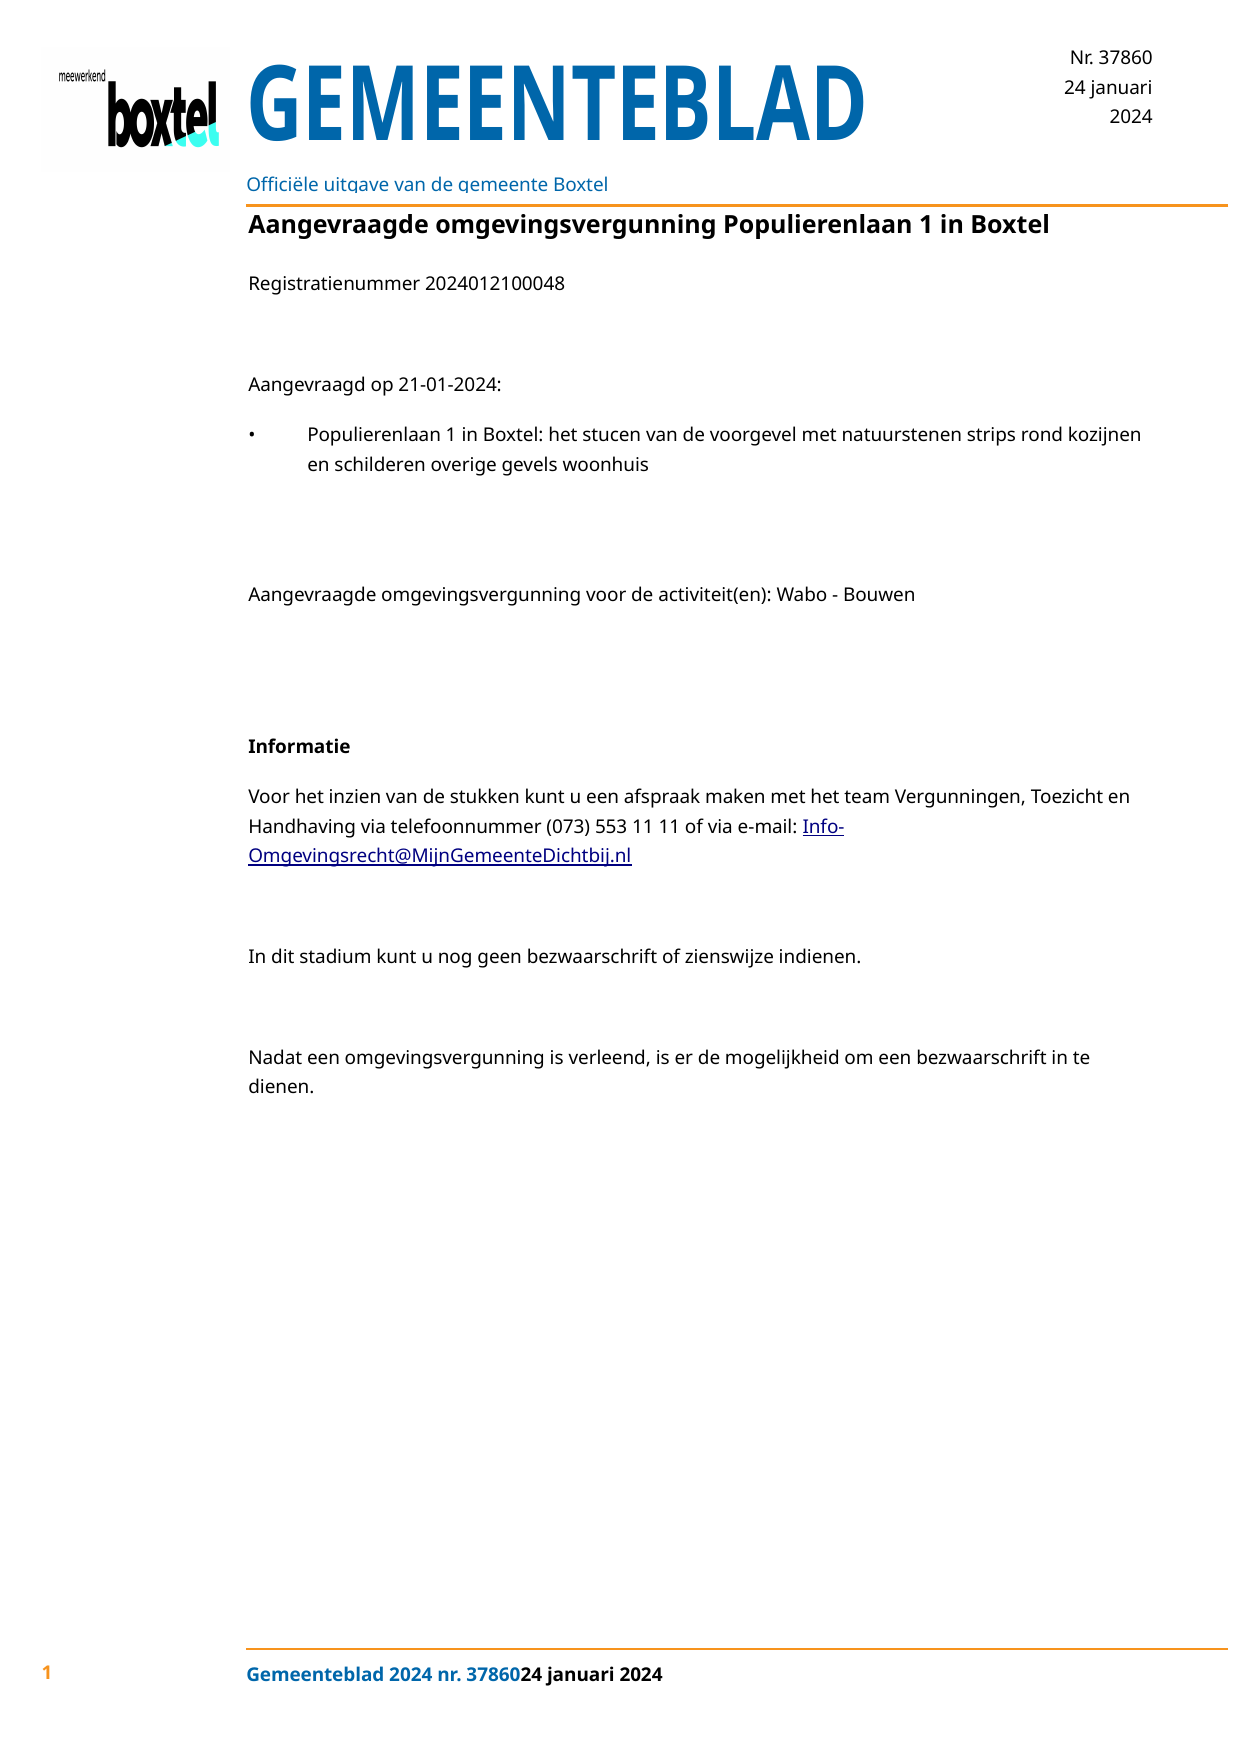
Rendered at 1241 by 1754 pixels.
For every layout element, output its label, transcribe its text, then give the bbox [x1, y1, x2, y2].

text Aangevraagde omgevingsvergunning voor de activiteit(en): Wabo - Bouwen [248, 582, 1152, 607]
text Nadat een omgevingsvergunning is verleend, is er de mogelijkheid om een bezwaarschrift in te dienen. [248, 1044, 1152, 1099]
text In dit stadium kunt u nog geen bezwaarschrift of zienswijze indienen. [248, 943, 1152, 969]
text Aangevraagd op 21-01-2024: [248, 371, 1152, 397]
list Populierenlaan 1 in Boxtel: het stucen van de voorgevel met natuurstenen strips rond kozijnen en schilderen overige gevels woonhuis [248, 422, 1152, 477]
picture [41, 47, 231, 172]
text Aangevraagde omgevingsvergunning Populierenlaan 1 in Boxtel [248, 207, 1152, 241]
text Voor het inzien van de stukken kunt u een afspraak maken met het team Vergunningen, Toezicht en Handhaving via telefoonnummer (073) 553 11 11 of via e-mail: Info-Omgevingsrecht@MijnGemeenteDichtbij.nl [248, 783, 1152, 868]
text Informatie [248, 733, 1152, 758]
text Registratienummer 2024012100048 [248, 270, 1152, 296]
